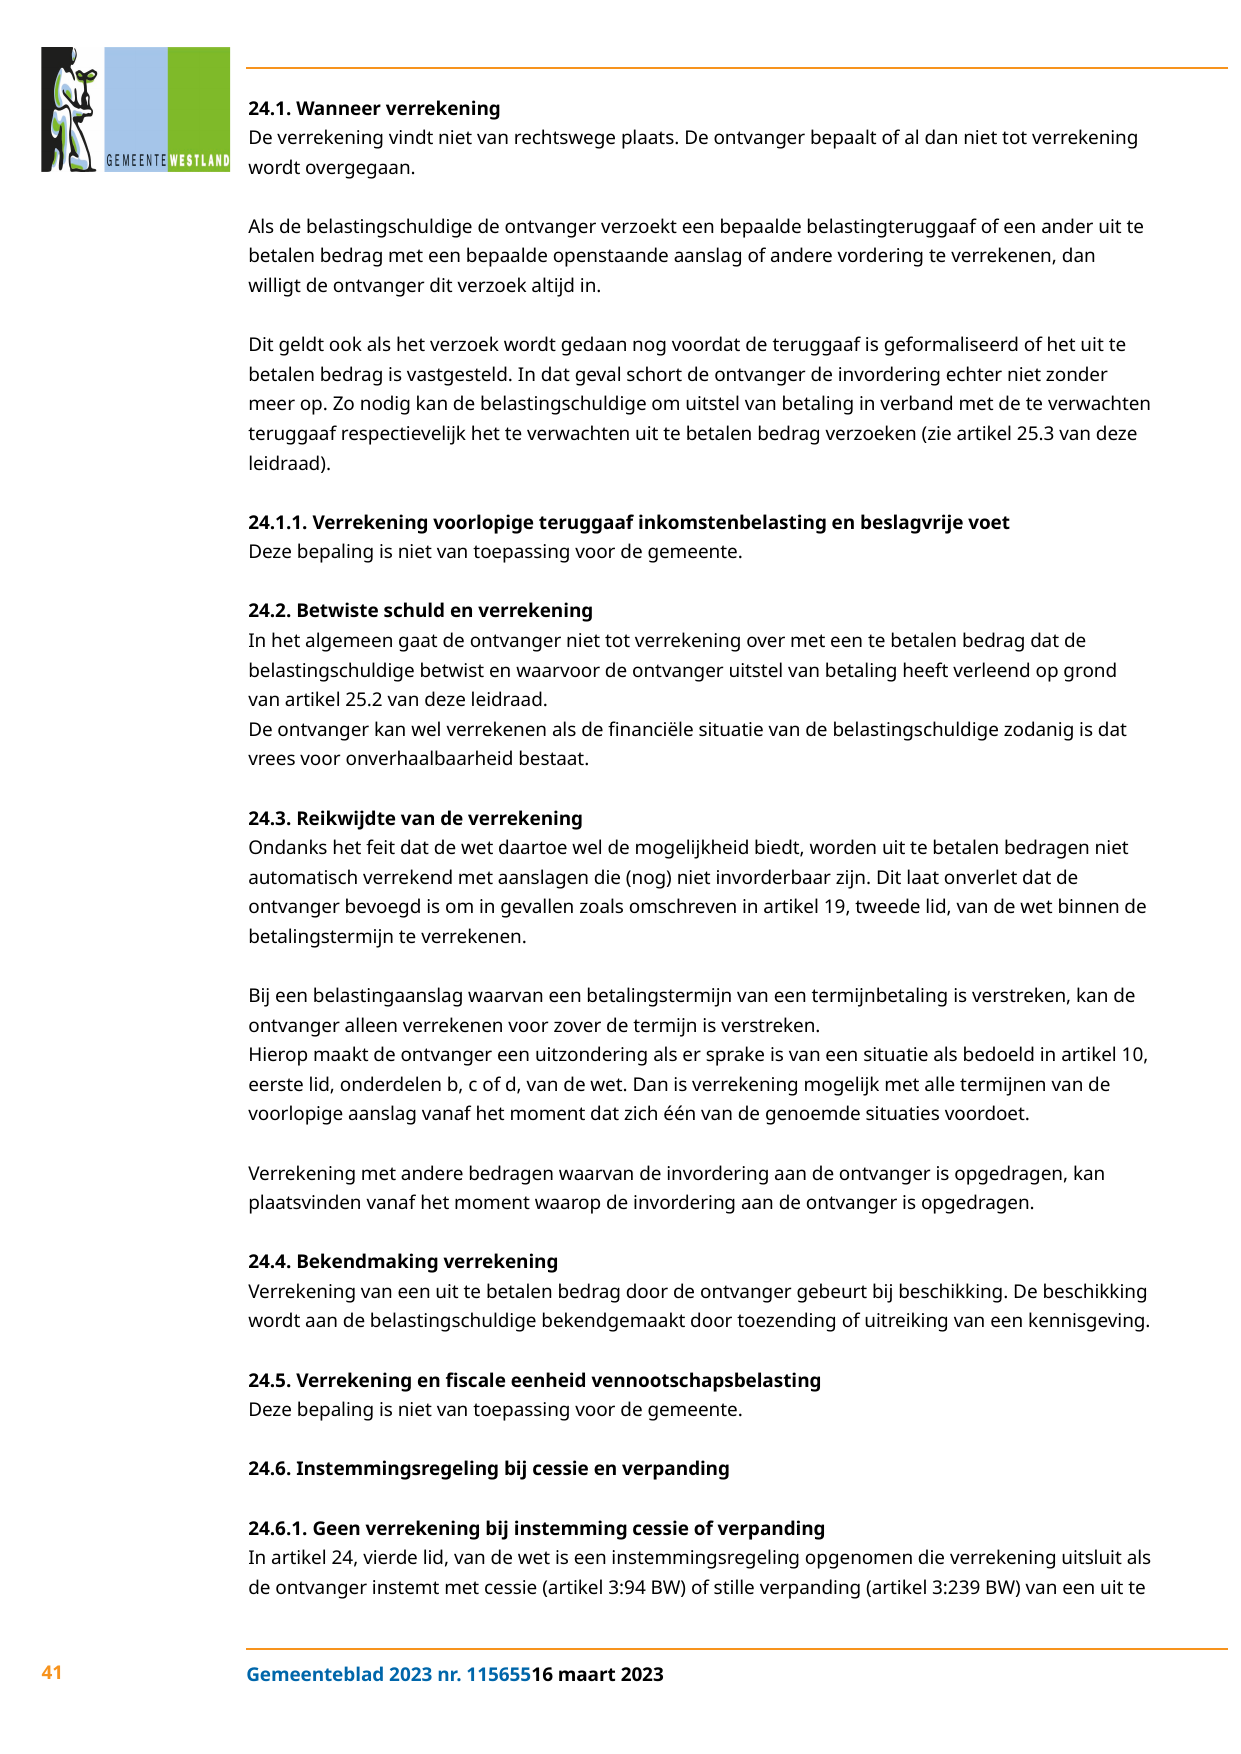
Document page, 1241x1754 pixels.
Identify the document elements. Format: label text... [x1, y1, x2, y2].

text 24.2. Betwiste schuld en verrekening [248, 598, 1152, 623]
text 24.6.1. Geen verrekening bij instemming cessie of verpanding [248, 1515, 1152, 1541]
picture [41, 47, 231, 172]
text Bij een belastingaanslag waarvan een betalingstermijn van een termijnbetaling is verstreken, kan de ontvanger alleen verrekenen voor zover de termijn is verstreken. [248, 982, 1152, 1038]
text In het algemeen gaat de ontvanger niet tot verrekening over met een te betalen bedrag dat de belastingschuldige betwist en waarvoor de ontvanger uitstel van betaling heeft verleend op grond van artikel 25.2 van deze leidraad. [248, 627, 1152, 712]
text Dit geldt ook als het verzoek wordt gedaan nog voordat de teruggaaf is geformaliseerd of het uit te betalen bedrag is vastgesteld. In dat geval schort de ontvanger de invordering echter niet zonder meer op. Zo nodig kan de belastingschuldige om uitstel van betaling in verband met de te verwachten teruggaaf respectievelijk het te verwachten uit te betalen bedrag verzoeken (zie artikel 25.3 van deze leidraad). [248, 331, 1152, 476]
text De verrekening vindt niet van rechtswege plaats. De ontvanger bepaalt of al dan niet tot verrekening wordt overgegaan. [248, 124, 1152, 180]
text Deze bepaling is niet van toepassing voor de gemeente. [248, 1396, 1152, 1422]
text Als de belastingschuldige de ontvanger verzoekt een bepaalde belastingteruggaaf of een ander uit te betalen bedrag met een bepaalde openstaande aanslag of andere vordering te verrekenen, dan willigt de ontvanger dit verzoek altijd in. [248, 213, 1152, 298]
text 24.5. Verrekening en fiscale eenheid vennootschapsbelasting [248, 1367, 1152, 1393]
text 24.4. Bekendmaking verrekening [248, 1248, 1152, 1274]
text 24.1.1. Verrekening voorlopige teruggaaf inkomstenbelasting en beslagvrije voet [248, 509, 1152, 535]
text Verrekening van een uit te betalen bedrag door de ontvanger gebeurt bij beschikking. De beschikking wordt aan de belastingschuldige bekendgemaakt door toezending of uitreiking van een kennisgeving. [248, 1278, 1152, 1333]
text 24.6. Instemmingsregeling bij cessie en verpanding [248, 1456, 1152, 1481]
text Deze bepaling is niet van toepassing voor de gemeente. [248, 538, 1152, 564]
text 24.3. Reikwijdte van de verrekening [248, 805, 1152, 831]
text Hierop maakt de ontvanger een uitzondering als er sprake is van een situatie als bedoeld in artikel 10, eerste lid, onderdelen b, c of d, van de wet. Dan is verrekening mogelijk met alle termijnen van de voorlopige aanslag vanaf het moment dat zich één van de genoemde situaties voordoet. [248, 1041, 1152, 1126]
text De ontvanger kan wel verrekenen als de financiële situatie van de belastingschuldige zodanig is dat vrees voor onverhaalbaarheid bestaat. [248, 716, 1152, 771]
text Ondanks het feit dat de wet daartoe wel de mogelijkheid biedt, worden uit te betalen bedragen niet automatisch verrekend met aanslagen die (nog) niet invorderbaar zijn. Dit laat onverlet dat de ontvanger bevoegd is om in gevallen zoals omschreven in artikel 19, tweede lid, van de wet binnen de betalingstermijn te verrekenen. [248, 834, 1152, 949]
text 24.1. Wanneer verrekening [248, 95, 1152, 121]
text In artikel 24, vierde lid, van de wet is een instemmingsregeling opgenomen die verrekening uitsluit als de ontvanger instemt met cessie (artikel 3:94 BW) of stille verpanding (artikel 3:239 BW) van een uit te [248, 1544, 1152, 1600]
text Verrekening met andere bedragen waarvan de invordering aan de ontvanger is opgedragen, kan plaatsvinden vanaf het moment waarop de invordering aan de ontvanger is opgedragen. [248, 1160, 1152, 1215]
